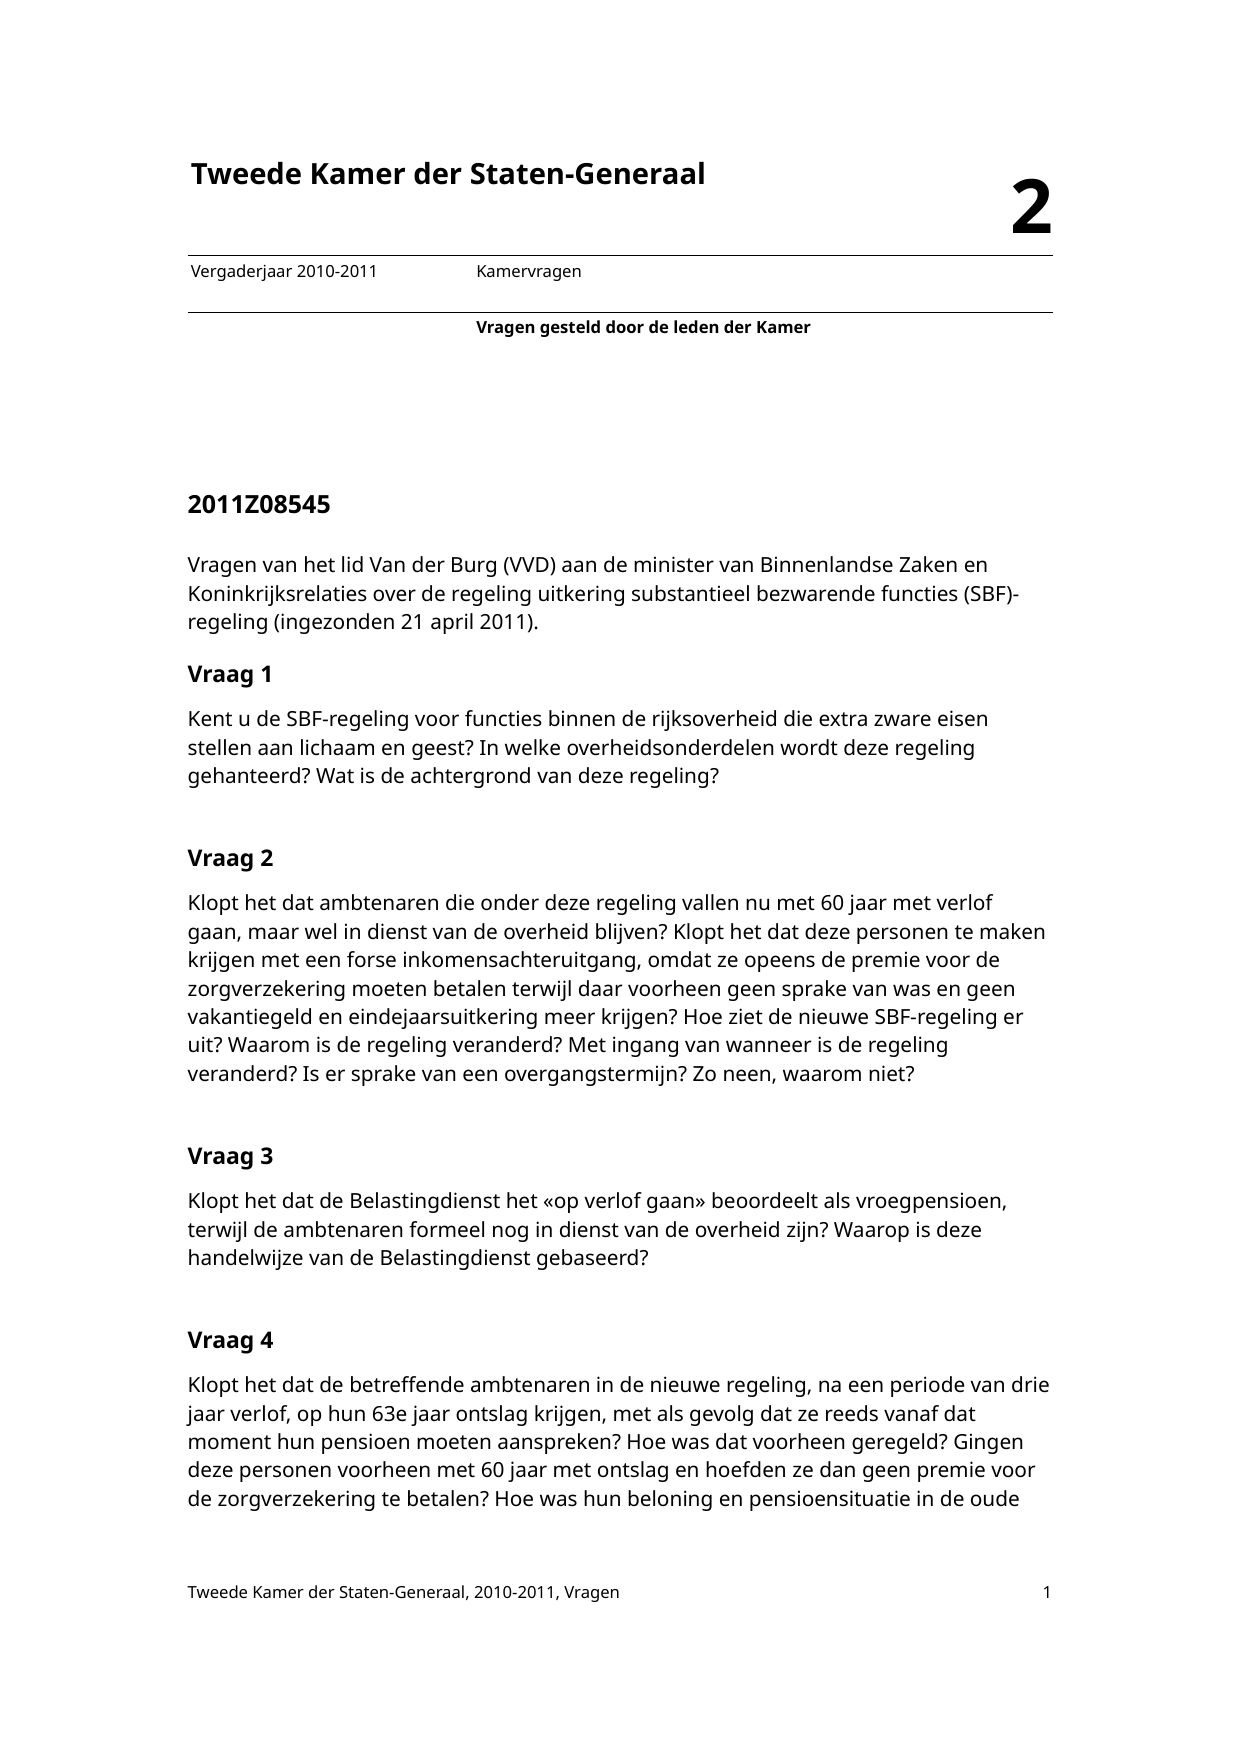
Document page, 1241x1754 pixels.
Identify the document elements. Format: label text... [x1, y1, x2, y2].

subtitle Vraag 1 [187, 658, 1053, 689]
subtitle Vraag 3 [187, 1140, 1053, 1171]
table_cell Kamervragen [473, 256, 1053, 312]
text Vragen van het lid Van der Burg (VVD) aan de minister van Binnenlandse Zaken en Koninkrijksrelaties over de regeling uitkering substantieel bezwarende functies (SBF)-regeling (ingezonden 21 april 2011). [187, 550, 1053, 636]
subtitle Vraag 2 [187, 842, 1053, 873]
text 2011Z08545 [187, 487, 1053, 521]
table_header 2 [880, 150, 1053, 255]
subtitle Vraag 4 [187, 1324, 1053, 1355]
text Klopt het dat ambtenaren die onder deze regeling vallen nu met 60 jaar met verlof gaan, maar wel in dienst van de overheid blijven? Klopt het dat deze personen te maken krijgen met een forse inkomensachteruitgang, omdat ze opeens de premie voor de zorgverzekering moeten betalen terwijl daar voorheen geen sprake van was en geen vakantiegeld en eindejaarsuitkering meer krijgen? Hoe ziet de nieuwe SBF-regeling er uit? Waarom is de regeling veranderd? Met ingang van wanneer is de regeling veranderd? Is er sprake van een overgangstermijn? Zo neen, waarom niet? [187, 888, 1053, 1087]
table_cell [188, 313, 473, 339]
table_cell Vragen gesteld door de leden der Kamer [473, 313, 1053, 339]
text Klopt het dat de betreffende ambtenaren in de nieuwe regeling, na een periode van drie jaar verlof, op hun 63e jaar ontslag krijgen, met als gevolg dat ze reeds vanaf dat moment hun pensioen moeten aanspreken? Hoe was dat voorheen geregeld? Gingen deze personen voorheen met 60 jaar met ontslag en hoefden ze dan geen premie voor de zorgverzekering te betalen? Hoe was hun beloning en pensioensituatie in de oude [187, 1370, 1053, 1512]
table_cell Vergaderjaar 2010-2011 [188, 256, 473, 312]
table_header Tweede Kamer der Staten-Generaal [188, 150, 879, 255]
text Kent u de SBF-regeling voor functies binnen de rijksoverheid die extra zware eisen stellen aan lichaam en geest? In welke overheidsonderdelen wordt deze regeling gehanteerd? Wat is de achtergrond van deze regeling? [187, 704, 1053, 790]
text Klopt het dat de Belastingdienst het «op verlof gaan» beoordeelt als vroegpensioen, terwijl de ambtenaren formeel nog in dienst van de overheid zijn? Waarop is deze handelwijze van de Belastingdienst gebaseerd? [187, 1186, 1053, 1272]
